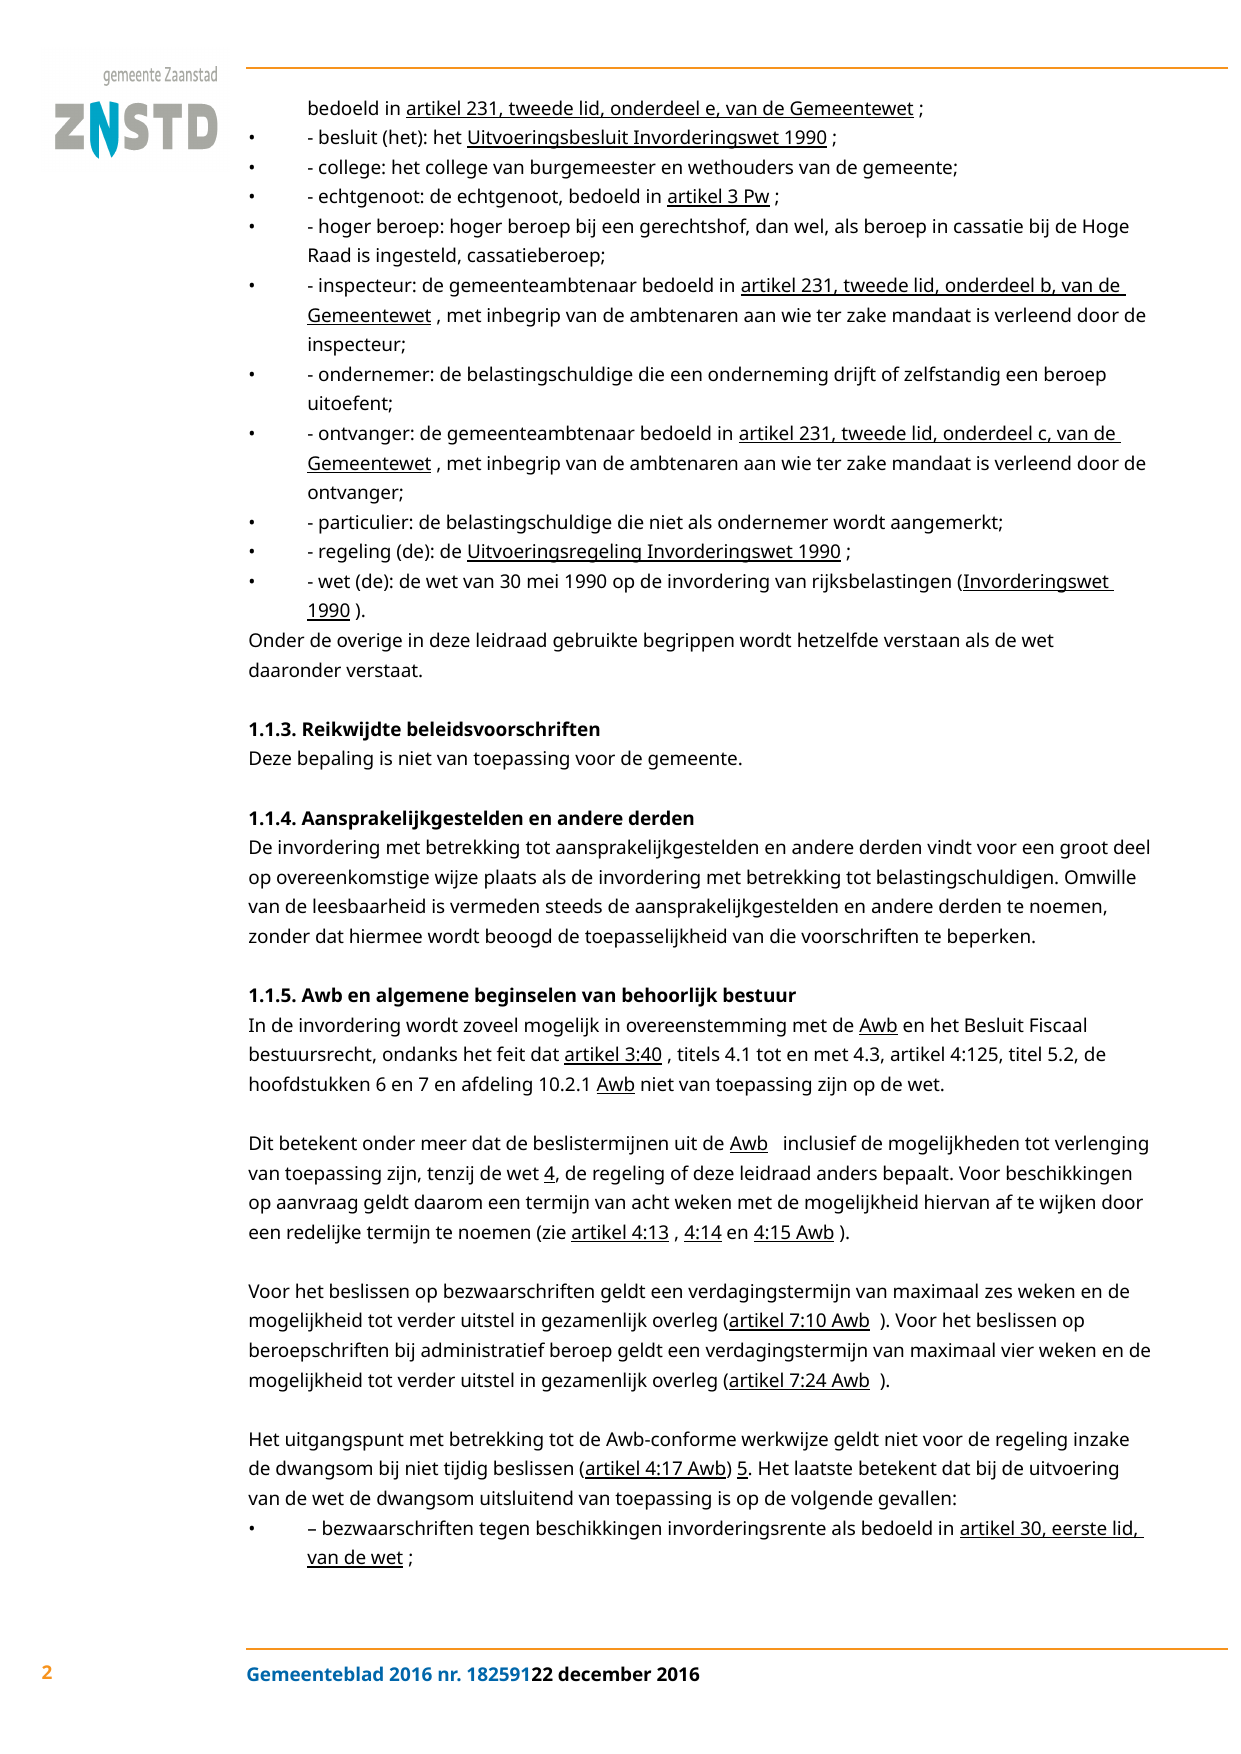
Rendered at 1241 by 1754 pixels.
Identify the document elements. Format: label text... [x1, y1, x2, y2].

text Deze bepaling is niet van toepassing voor de gemeente. [248, 746, 1152, 771]
list - ondernemer: de belastingschuldige die een onderneming drijft of zelfstandig een beroep uitoefent; [248, 361, 1152, 416]
text Onder de overige in deze leidraad gebruikte begrippen wordt hetzelfde verstaan als de wet daaronder verstaat. [248, 627, 1152, 683]
text Dit betekent onder meer dat de beslistermijnen uit de Awb inclusief de mogelijkheden tot verlenging van toepassing zijn, tenzij de wet 4, de regeling of deze leidraad anders bepaalt. Voor beschikkingen op aanvraag geldt daarom een termijn van acht weken met de mogelijkheid hiervan af te wijken door een redelijke termijn te noemen (zie artikel 4:13 , 4:14 en 4:15 Awb ). [248, 1130, 1152, 1245]
text De invordering met betrekking tot aansprakelijkgestelden en andere derden vindt voor een groot deel op overeenkomstige wijze plaats als de invordering met betrekking tot belastingschuldigen. Omwille van de leesbaarheid is vermeden steeds de aansprakelijkgestelden en andere derden te noemen, zonder dat hiermee wordt beoogd de toepasselijkheid van die voorschriften te beperken. [248, 834, 1152, 949]
list bedoeld in artikel 231, tweede lid, onderdeel e, van de Gemeentewet ; [248, 95, 1152, 121]
text Het uitgangspunt met betrekking tot de Awb-conforme werkwijze geldt niet voor de regeling inzake de dwangsom bij niet tijdig beslissen (artikel 4:17 Awb) 5. Het laatste betekent dat bij de uitvoering van de wet de dwangsom uitsluitend van toepassing is op de volgende gevallen: [248, 1426, 1152, 1511]
picture [41, 47, 231, 172]
list – bezwaarschriften tegen beschikkingen invorderingsrente als bedoeld in artikel 30, eerste lid, van de wet ; [248, 1515, 1152, 1570]
list - besluit (het): het Uitvoeringsbesluit Invorderingswet 1990 ; [248, 124, 1152, 150]
text 1.1.5. Awb en algemene beginselen van behoorlijk bestuur [248, 982, 1152, 1008]
list - ontvanger: de gemeenteambtenaar bedoeld in artikel 231, tweede lid, onderdeel c, van de Gemeentewet , met inbegrip van de ambtenaren aan wie ter zake mandaat is verleend door de ontvanger; [248, 420, 1152, 505]
text 1.1.3. Reikwijdte beleidsvoorschriften [248, 716, 1152, 742]
list - wet (de): de wet van 30 mei 1990 op de invordering van rijksbelastingen (Invorderingswet 1990 ). [248, 568, 1152, 623]
list - inspecteur: de gemeenteambtenaar bedoeld in artikel 231, tweede lid, onderdeel b, van de Gemeentewet , met inbegrip van de ambtenaren aan wie ter zake mandaat is verleend door de inspecteur; [248, 272, 1152, 357]
list - particulier: de belastingschuldige die niet als ondernemer wordt aangemerkt; [248, 509, 1152, 535]
list - regeling (de): de Uitvoeringsregeling Invorderingswet 1990 ; [248, 538, 1152, 564]
text Voor het beslissen op bezwaarschriften geldt een verdagingstermijn van maximaal zes weken en de mogelijkheid tot verder uitstel in gezamenlijk overleg (artikel 7:10 Awb ). Voor het beslissen op beroepschriften bij administratief beroep geldt een verdagingstermijn van maximaal vier weken en de mogelijkheid tot verder uitstel in gezamenlijk overleg (artikel 7:24 Awb ). [248, 1278, 1152, 1393]
list - hoger beroep: hoger beroep bij een gerechtshof, dan wel, als beroep in cassatie bij de Hoge Raad is ingesteld, cassatieberoep; [248, 213, 1152, 268]
text 1.1.4. Aansprakelijkgestelden en andere derden [248, 805, 1152, 831]
list - echtgenoot: de echtgenoot, bedoeld in artikel 3 Pw ; [248, 183, 1152, 209]
text In de invordering wordt zoveel mogelijk in overeenstemming met de Awb en het Besluit Fiscaal bestuursrecht, ondanks het feit dat artikel 3:40 , titels 4.1 tot en met 4.3, artikel 4:125, titel 5.2, de hoofdstukken 6 en 7 en afdeling 10.2.1 Awb niet van toepassing zijn op de wet. [248, 1012, 1152, 1097]
list - college: het college van burgemeester en wethouders van de gemeente; [248, 154, 1152, 180]
